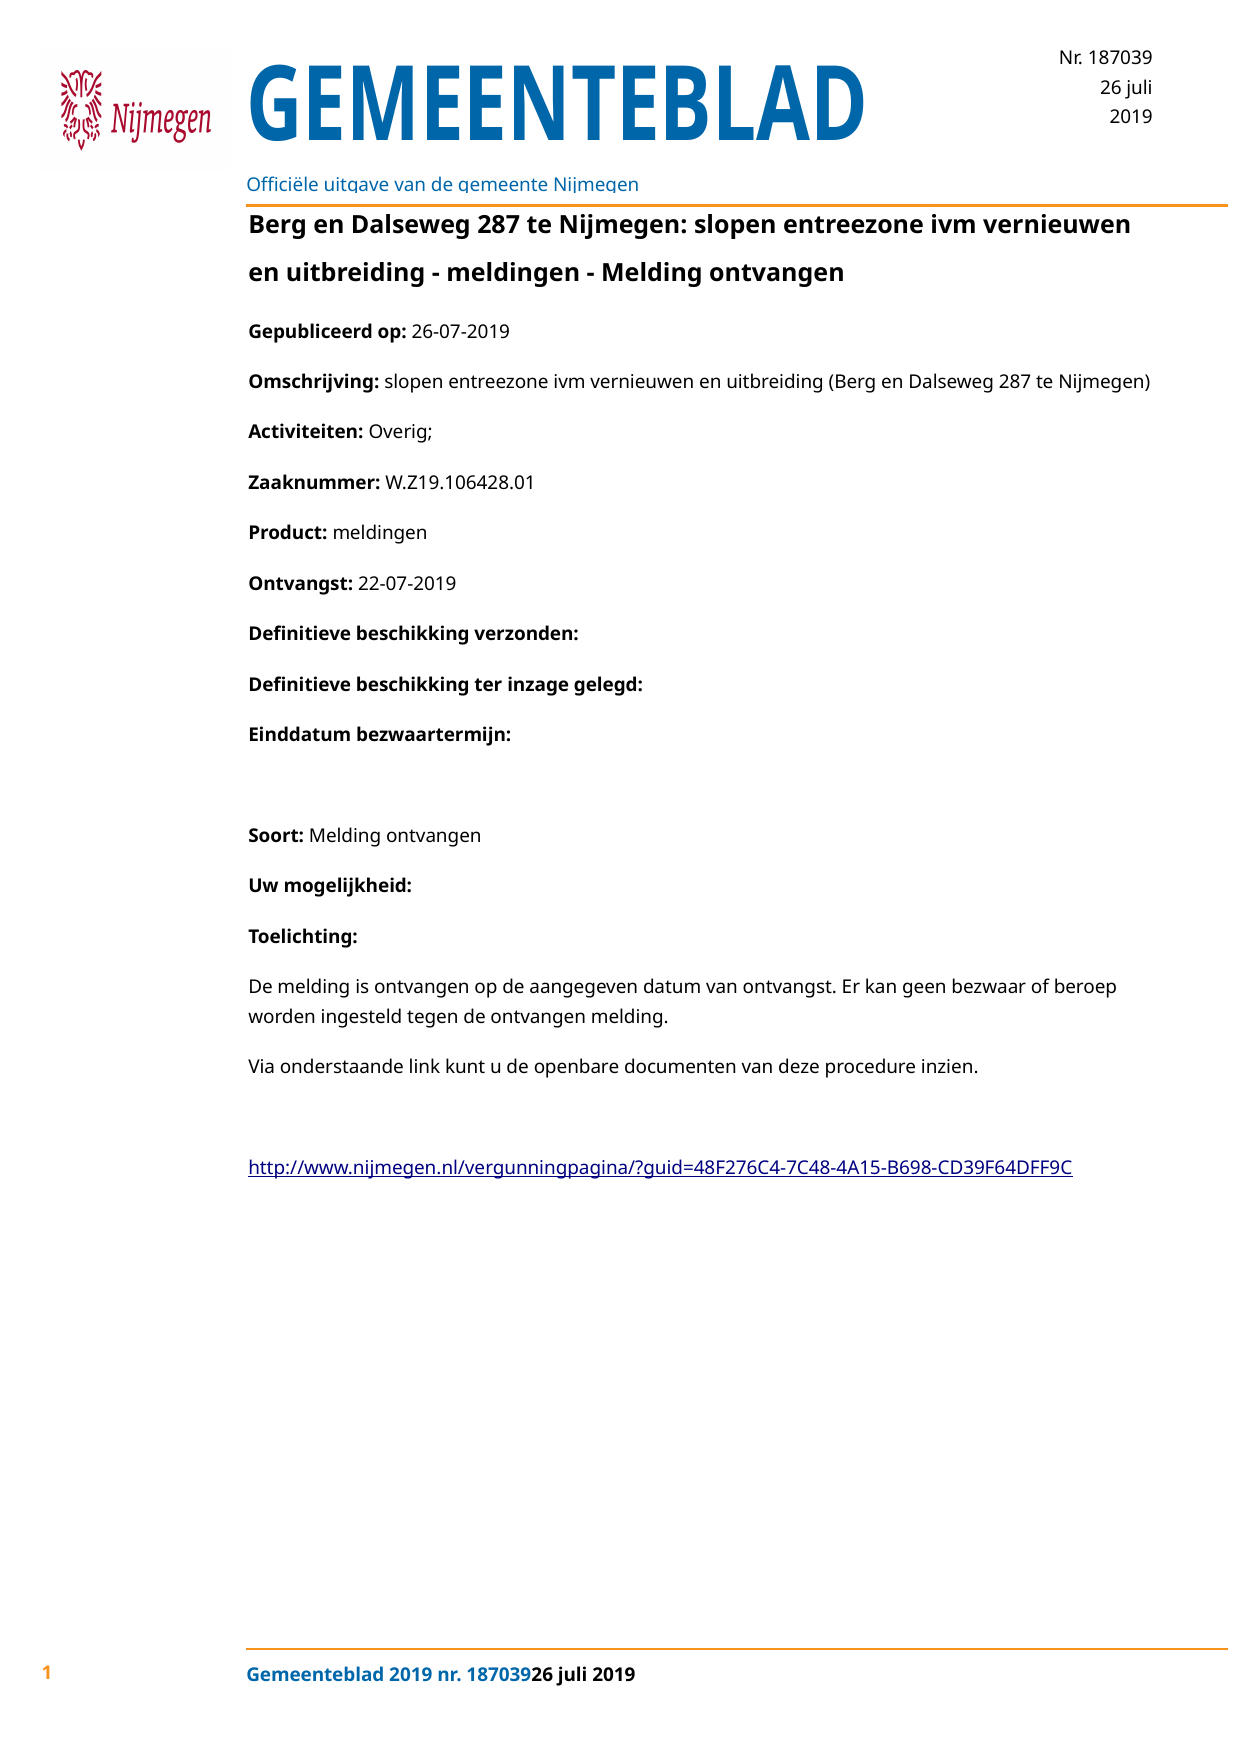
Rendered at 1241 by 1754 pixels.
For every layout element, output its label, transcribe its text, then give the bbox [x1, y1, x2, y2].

text Uw mogelijkheid: [248, 872, 1152, 898]
text Omschrijving: slopen entreezone ivm vernieuwen en uitbreiding (Berg en Dalseweg 287 te Nijmegen) [248, 368, 1152, 394]
text Soort: Melding ontvangen [248, 822, 1152, 848]
text Product: meldingen [248, 519, 1152, 545]
text Toelichting: [248, 923, 1152, 949]
picture [41, 47, 231, 172]
text Activiteiten: Overig; [248, 419, 1152, 444]
text Einddatum bezwaartermijn: [248, 721, 1152, 747]
text Definitieve beschikking verzonden: [248, 620, 1152, 646]
text http://www.nijmegen.nl/vergunningpagina/?guid=48F276C4-7C48-4A15-B698-CD39F64DFF9C [248, 1154, 1152, 1180]
text Ontvangst: 22-07-2019 [248, 570, 1152, 596]
text Via onderstaande link kunt u de openbare documenten van deze procedure inzien. [248, 1053, 1152, 1079]
text Gepubliceerd op: 26-07-2019 [248, 318, 1152, 344]
text Definitieve beschikking ter inzage gelegd: [248, 671, 1152, 697]
text De melding is ontvangen op de aangegeven datum van ontvangst. Er kan geen bezwaar of beroep worden ingesteld tegen de ontvangen melding. [248, 973, 1152, 1029]
text Berg en Dalseweg 287 te Nijmegen: slopen entreezone ivm vernieuwen en uitbreiding - meldingen - Melding ontvangen [248, 207, 1152, 288]
text Zaaknummer: W.Z19.106428.01 [248, 469, 1152, 495]
